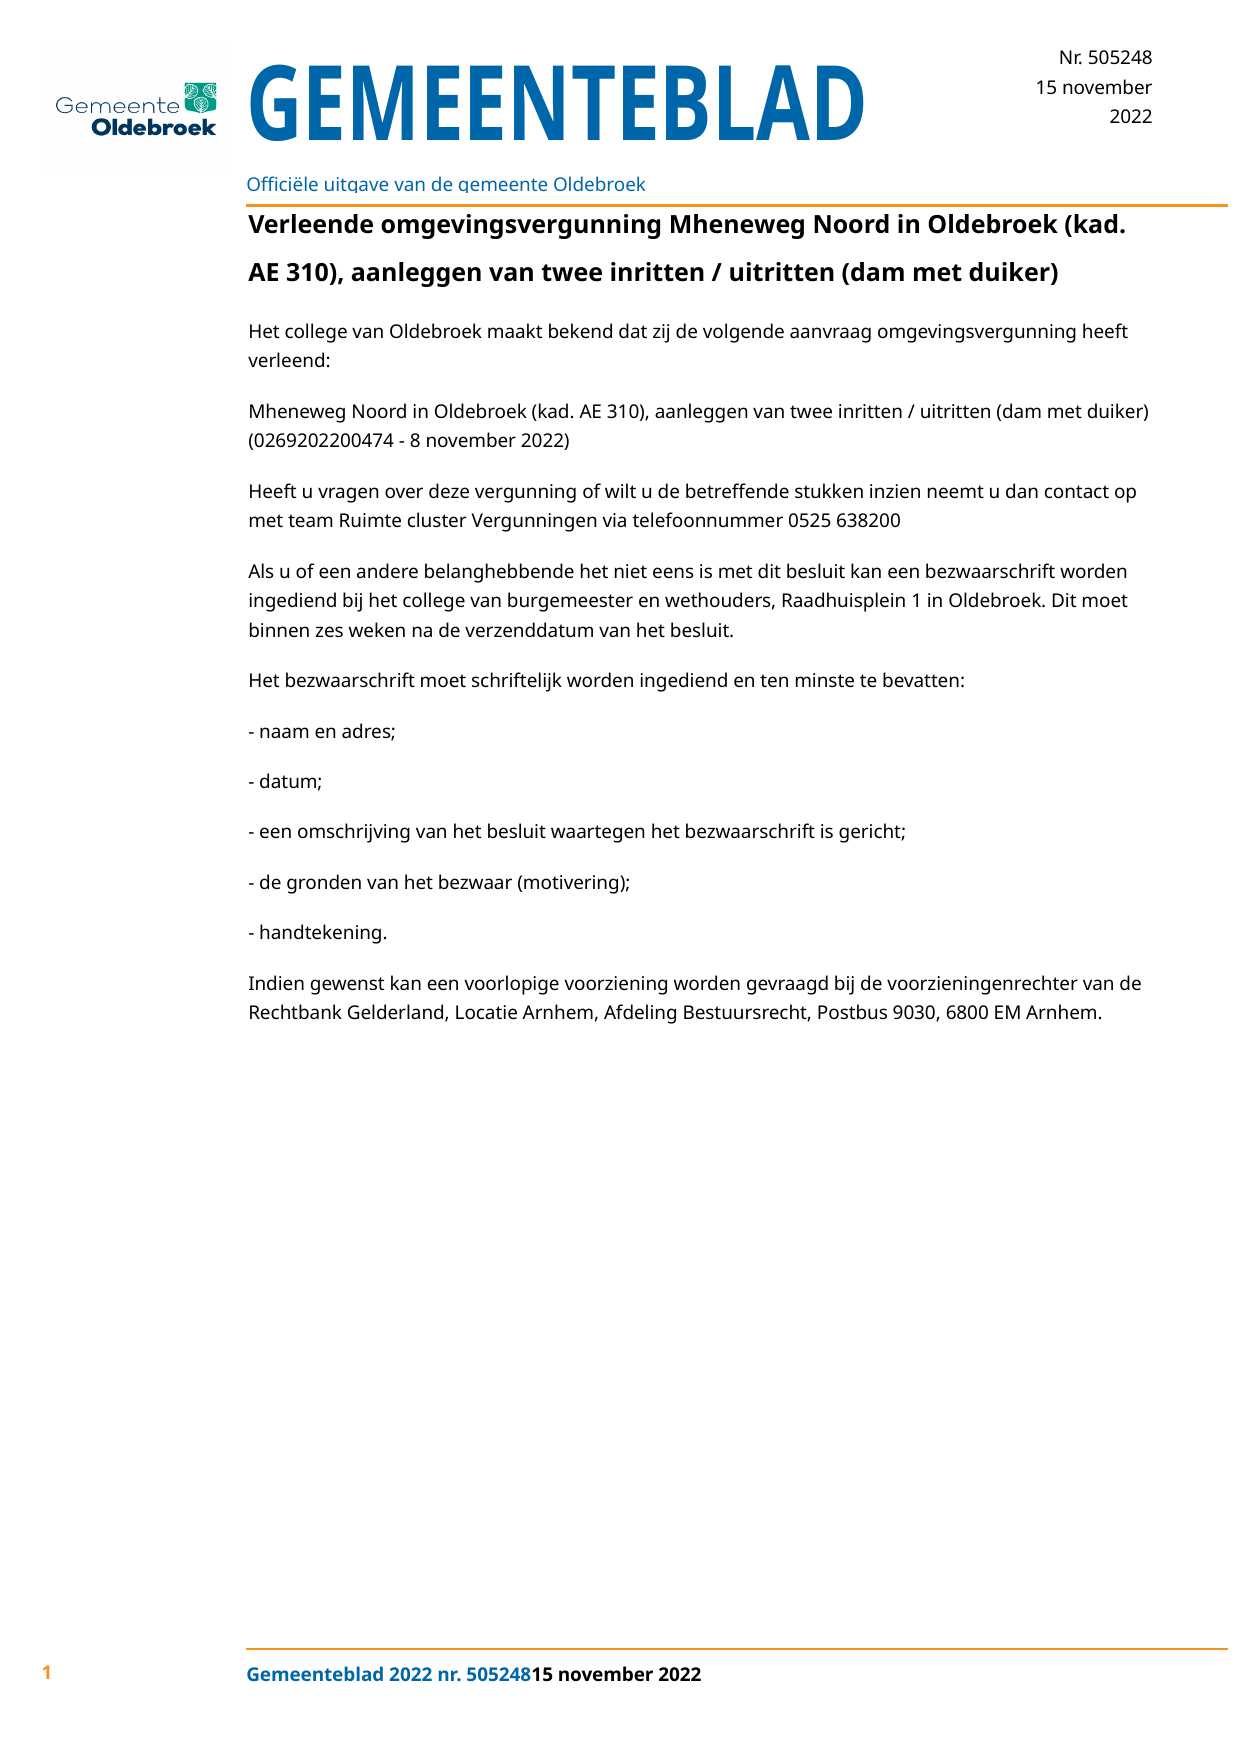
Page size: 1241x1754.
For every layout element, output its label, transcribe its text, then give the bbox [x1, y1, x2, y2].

text Het college van Oldebroek maakt bekend dat zij de volgende aanvraag omgevingsvergunning heeft verleend: [248, 318, 1152, 373]
text - een omschrijving van het besluit waartegen het bezwaarschrift is gericht; [248, 819, 1152, 844]
text Heeft u vragen over deze vergunning of wilt u de betreffende stukken inzien neemt u dan contact op met team Ruimte cluster Vergunningen via telefoonnummer 0525 638200 [248, 478, 1152, 533]
text Mheneweg Noord in Oldebroek (kad. AE 310), aanleggen van twee inritten / uitritten (dam met duiker) (0269202200474 - 8 november 2022) [248, 398, 1152, 453]
text - handtekening. [248, 919, 1152, 945]
text Als u of een andere belanghebbende het niet eens is met dit besluit kan een bezwaarschrift worden ingediend bij het college van burgemeester en wethouders, Raadhuisplein 1 in Oldebroek. Dit moet binnen zes weken na de verzenddatum van het besluit. [248, 558, 1152, 643]
text Het bezwaarschrift moet schriftelijk worden ingediend en ten minste te bevatten: [248, 667, 1152, 693]
text - de gronden van het bezwaar (motivering); [248, 869, 1152, 895]
text Verleende omgevingsvergunning Mheneweg Noord in Oldebroek (kad. AE 310), aanleggen van twee inritten / uitritten (dam met duiker) [248, 207, 1152, 288]
picture [41, 47, 231, 172]
text - datum; [248, 768, 1152, 794]
text - naam en adres; [248, 718, 1152, 744]
text Indien gewenst kan een voorlopige voorziening worden gevraagd bij de voorzieningenrechter van de Rechtbank Gelderland, Locatie Arnhem, Afdeling Bestuursrecht, Postbus 9030, 6800 EM Arnhem. [248, 970, 1152, 1025]
